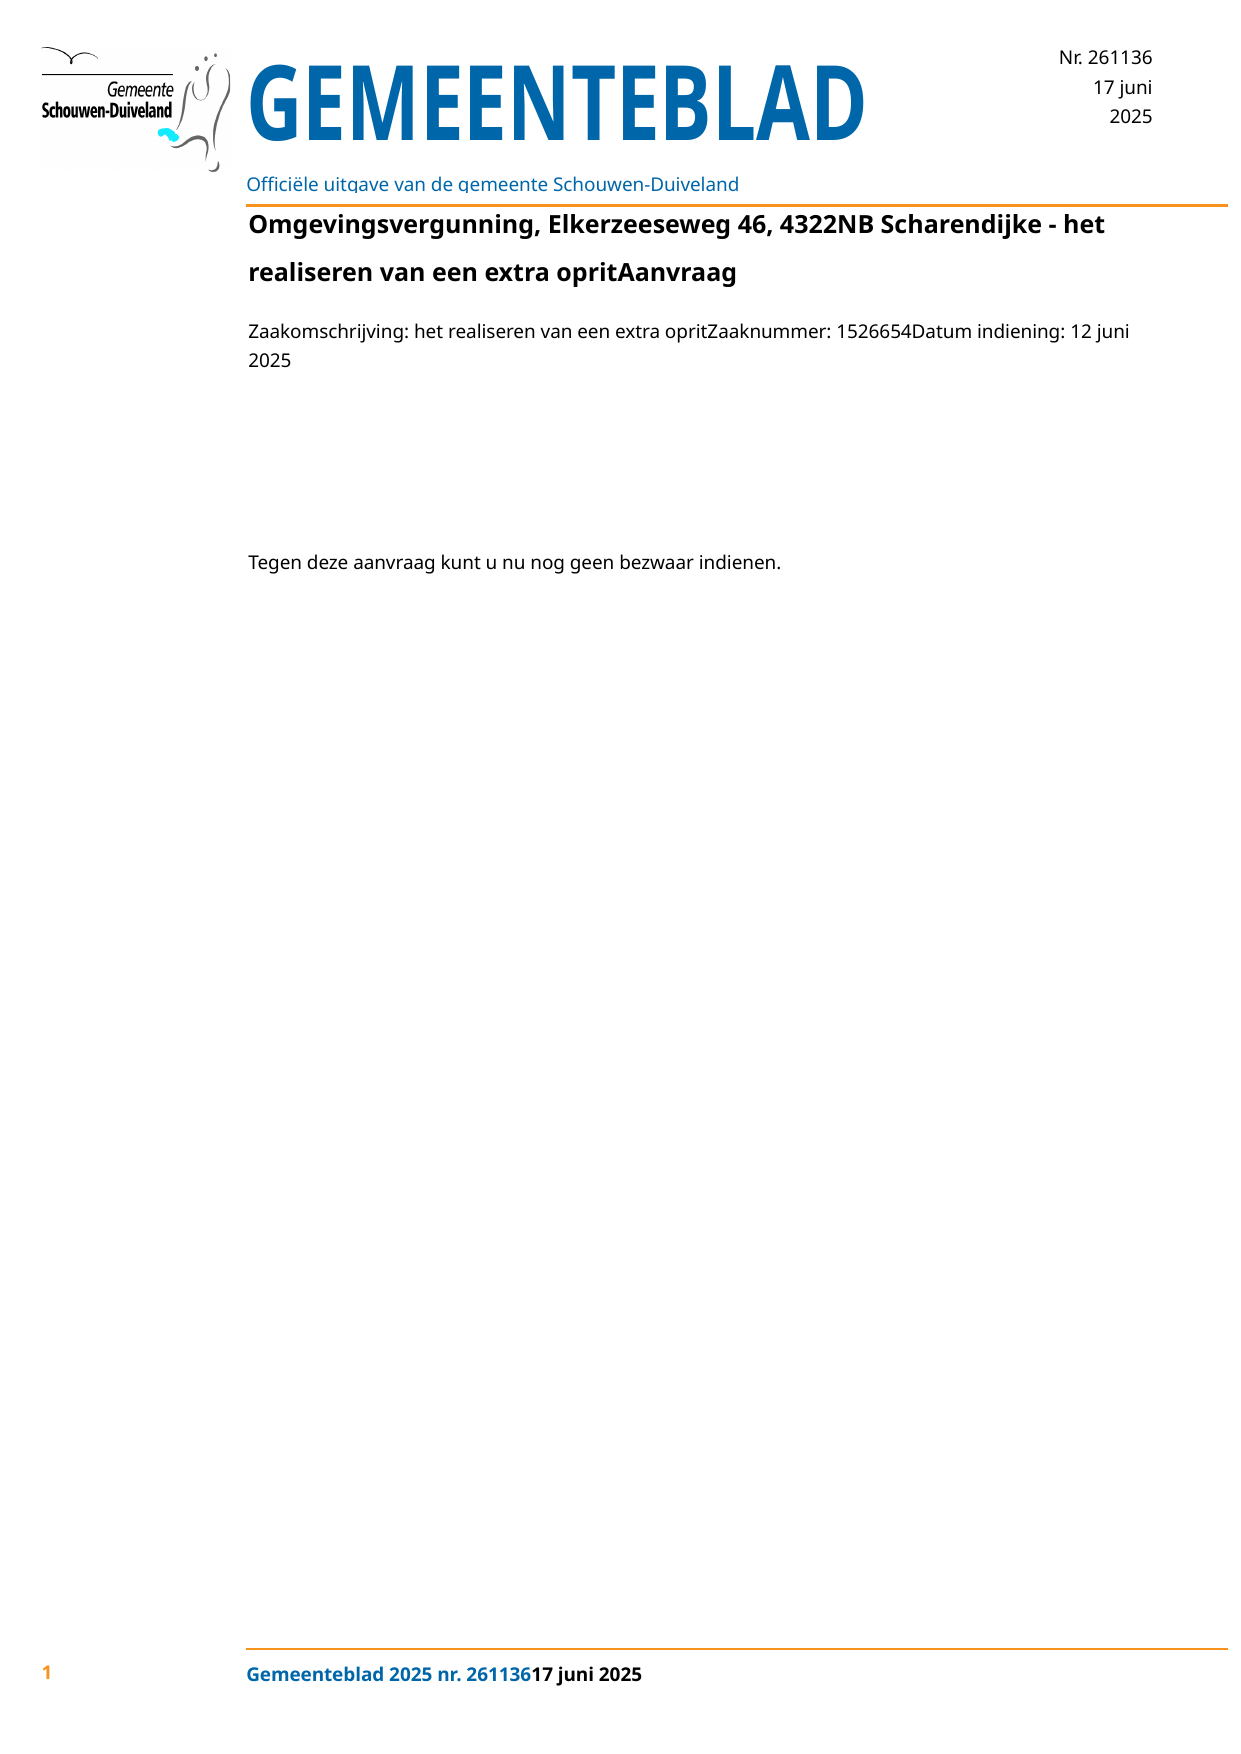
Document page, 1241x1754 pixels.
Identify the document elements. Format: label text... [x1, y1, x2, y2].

picture [41, 47, 231, 172]
text Tegen deze aanvraag kunt u nu nog geen bezwaar indienen. [248, 549, 1152, 575]
text Zaakomschrijving: het realiseren van een extra opritZaaknummer: 1526654Datum indiening: 12 juni 2025 [248, 318, 1152, 373]
text Omgevingsvergunning, Elkerzeeseweg 46, 4322NB Scharendijke - het realiseren van een extra opritAanvraag [248, 207, 1152, 288]
